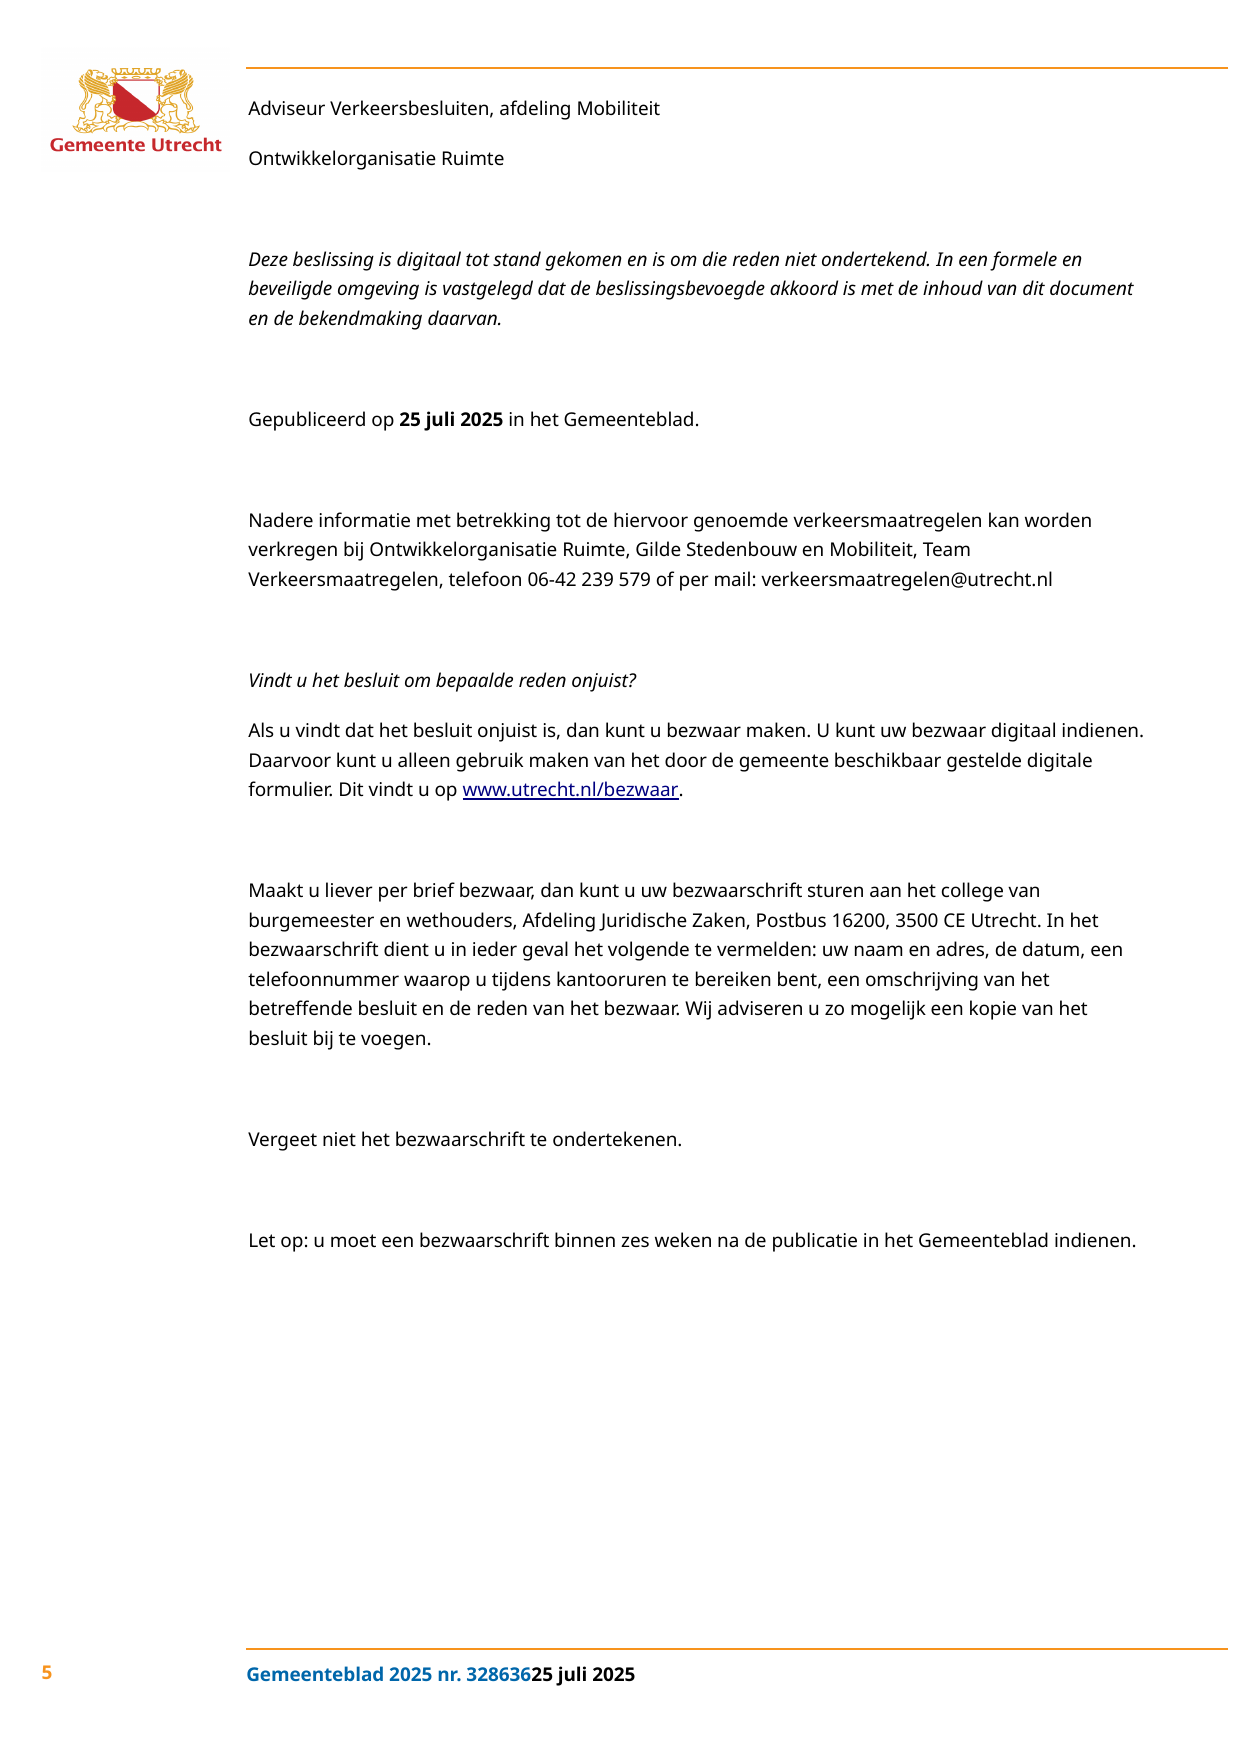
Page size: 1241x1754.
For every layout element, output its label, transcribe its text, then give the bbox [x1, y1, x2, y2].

picture [41, 47, 231, 172]
text Deze beslissing is digitaal tot stand gekomen en is om die reden niet ondertekend. In een formele en beveiligde omgeving is vastgelegd dat de beslissingsbevoegde akkoord is met de inhoud van dit document en de bekendmaking daarvan. [248, 246, 1152, 331]
text Als u vindt dat het besluit onjuist is, dan kunt u bezwaar maken. U kunt uw bezwaar digitaal indienen. Daarvoor kunt u alleen gebruik maken van het door de gemeente beschikbaar gestelde digitale formulier. Dit vindt u op www.utrecht.nl/bezwaar. [248, 717, 1152, 802]
text Nadere informatie met betrekking tot de hiervoor genoemde verkeersmaatregelen kan worden verkregen bij Ontwikkelorganisatie Ruimte, Gilde Stedenbouw en Mobiliteit, Team Verkeersmaatregelen, telefoon 06-42 239 579 of per mail: verkeersmaatregelen@utrecht.nl [248, 507, 1152, 592]
text Maakt u liever per brief bezwaar, dan kunt u uw bezwaarschrift sturen aan het college van burgemeester en wethouders, Afdeling Juridische Zaken, Postbus 16200, 3500 CE Utrecht. In het bezwaarschrift dient u in ieder geval het volgende te vermelden: uw naam en adres, de datum, een telefoonnummer waarop u tijdens kantooruren te bereiken bent, een omschrijving van het betreffende besluit en de reden van het bezwaar. Wij adviseren u zo mogelijk een kopie van het besluit bij te voegen. [248, 877, 1152, 1051]
text Let op: u moet een bezwaarschrift binnen zes weken na de publicatie in het Gemeenteblad indienen. [248, 1227, 1152, 1253]
text Adviseur Verkeersbesluiten, afdeling Mobiliteit [248, 95, 1152, 121]
text Vergeet niet het bezwaarschrift te ondertekenen. [248, 1126, 1152, 1152]
text Ontwikkelorganisatie Ruimte [248, 145, 1152, 171]
text Gepubliceerd op 25 juli 2025 in het Gemeenteblad. [248, 406, 1152, 432]
text Vindt u het besluit om bepaalde reden onjuist? [248, 667, 1152, 693]
